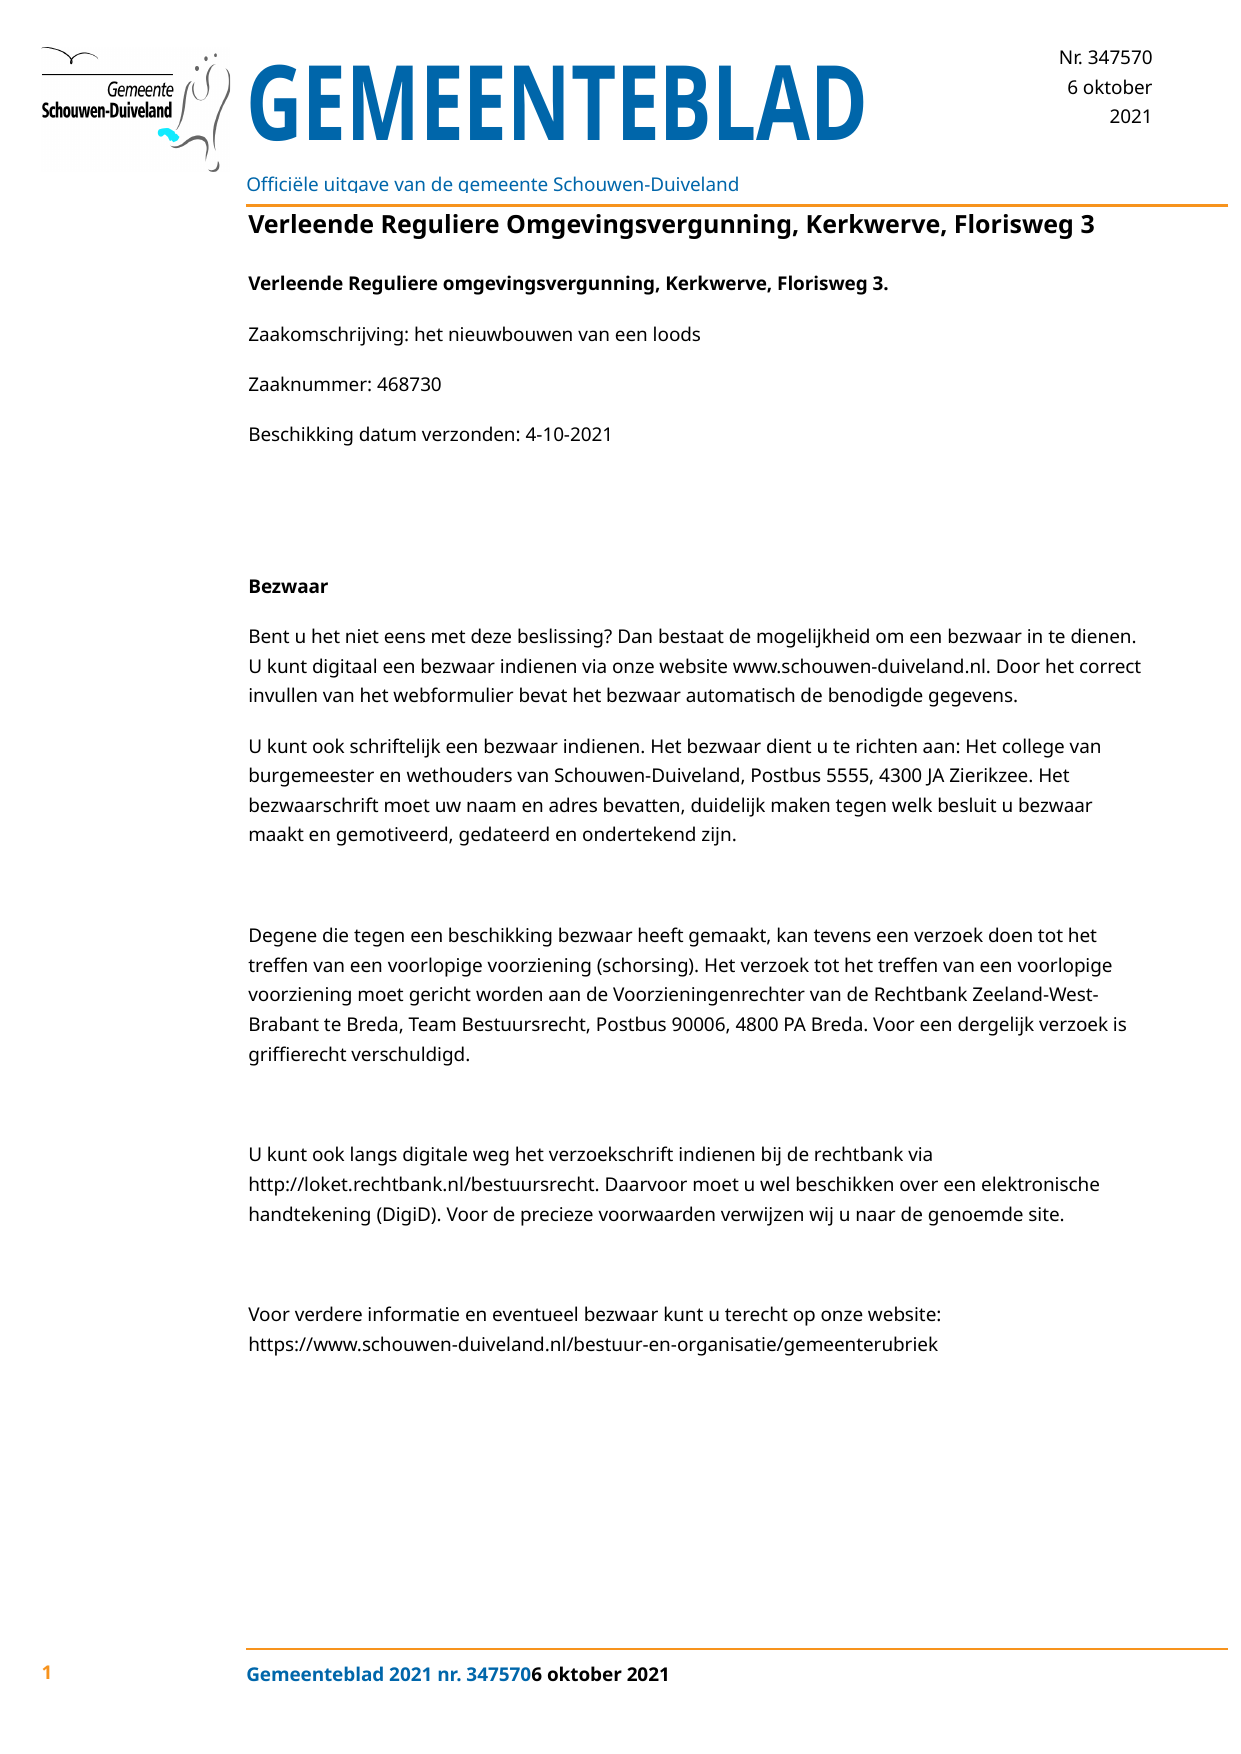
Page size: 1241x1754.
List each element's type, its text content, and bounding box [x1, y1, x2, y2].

text Zaakomschrijving: het nieuwbouwen van een loods [248, 321, 1152, 346]
text Beschikking datum verzonden: 4-10-2021 [248, 422, 1152, 447]
text Zaaknummer: 468730 [248, 371, 1152, 397]
text U kunt ook langs digitale weg het verzoekschrift indienen bij de rechtbank via http://loket.rechtbank.nl/bestuursrecht. Daarvoor moet u wel beschikken over een elektronische handtekening (DigiD). Voor de precieze voorwaarden verwijzen wij u naar de genoemde site. [248, 1142, 1152, 1226]
text U kunt ook schriftelijk een bezwaar indienen. Het bezwaar dient u te richten aan: Het college van burgemeester en wethouders van Schouwen-Duiveland, Postbus 5555, 4300 JA Zierikzee. Het bezwaarschrift moet uw naam en adres bevatten, duidelijk maken tegen welk besluit u bezwaar maakt en gemotiveerd, gedateerd en ondertekend zijn. [248, 733, 1152, 847]
text Bezwaar [248, 573, 1152, 598]
text Degene die tegen een beschikking bezwaar heeft gemaakt, kan tevens een verzoek doen tot het treffen van een voorlopige voorziening (schorsing). Het verzoek tot het treffen van een voorlopige voorziening moet gericht worden aan de Voorzieningenrechter van de Rechtbank Zeeland-West-Brabant te Breda, Team Bestuursrecht, Postbus 90006, 4800 PA Breda. Voor een dergelijk verzoek is griffierecht verschuldigd. [248, 922, 1152, 1066]
picture [41, 47, 231, 172]
text Verleende Reguliere omgevingsvergunning, Kerkwerve, Florisweg 3. [248, 270, 1152, 296]
text Bent u het niet eens met deze beslissing? Dan bestaat de mogelijkheid om een bezwaar in te dienen. U kunt digitaal een bezwaar indienen via onze website www.schouwen-duiveland.nl. Door het correct invullen van het webformulier bevat het bezwaar automatisch de benodigde gegevens. [248, 623, 1152, 708]
text Voor verdere informatie en eventueel bezwaar kunt u terecht op onze website: https://www.schouwen-duiveland.nl/bestuur-en-organisatie/gemeenterubriek [248, 1302, 1152, 1357]
text Verleende Reguliere Omgevingsvergunning, Kerkwerve, Florisweg 3 [248, 207, 1152, 241]
